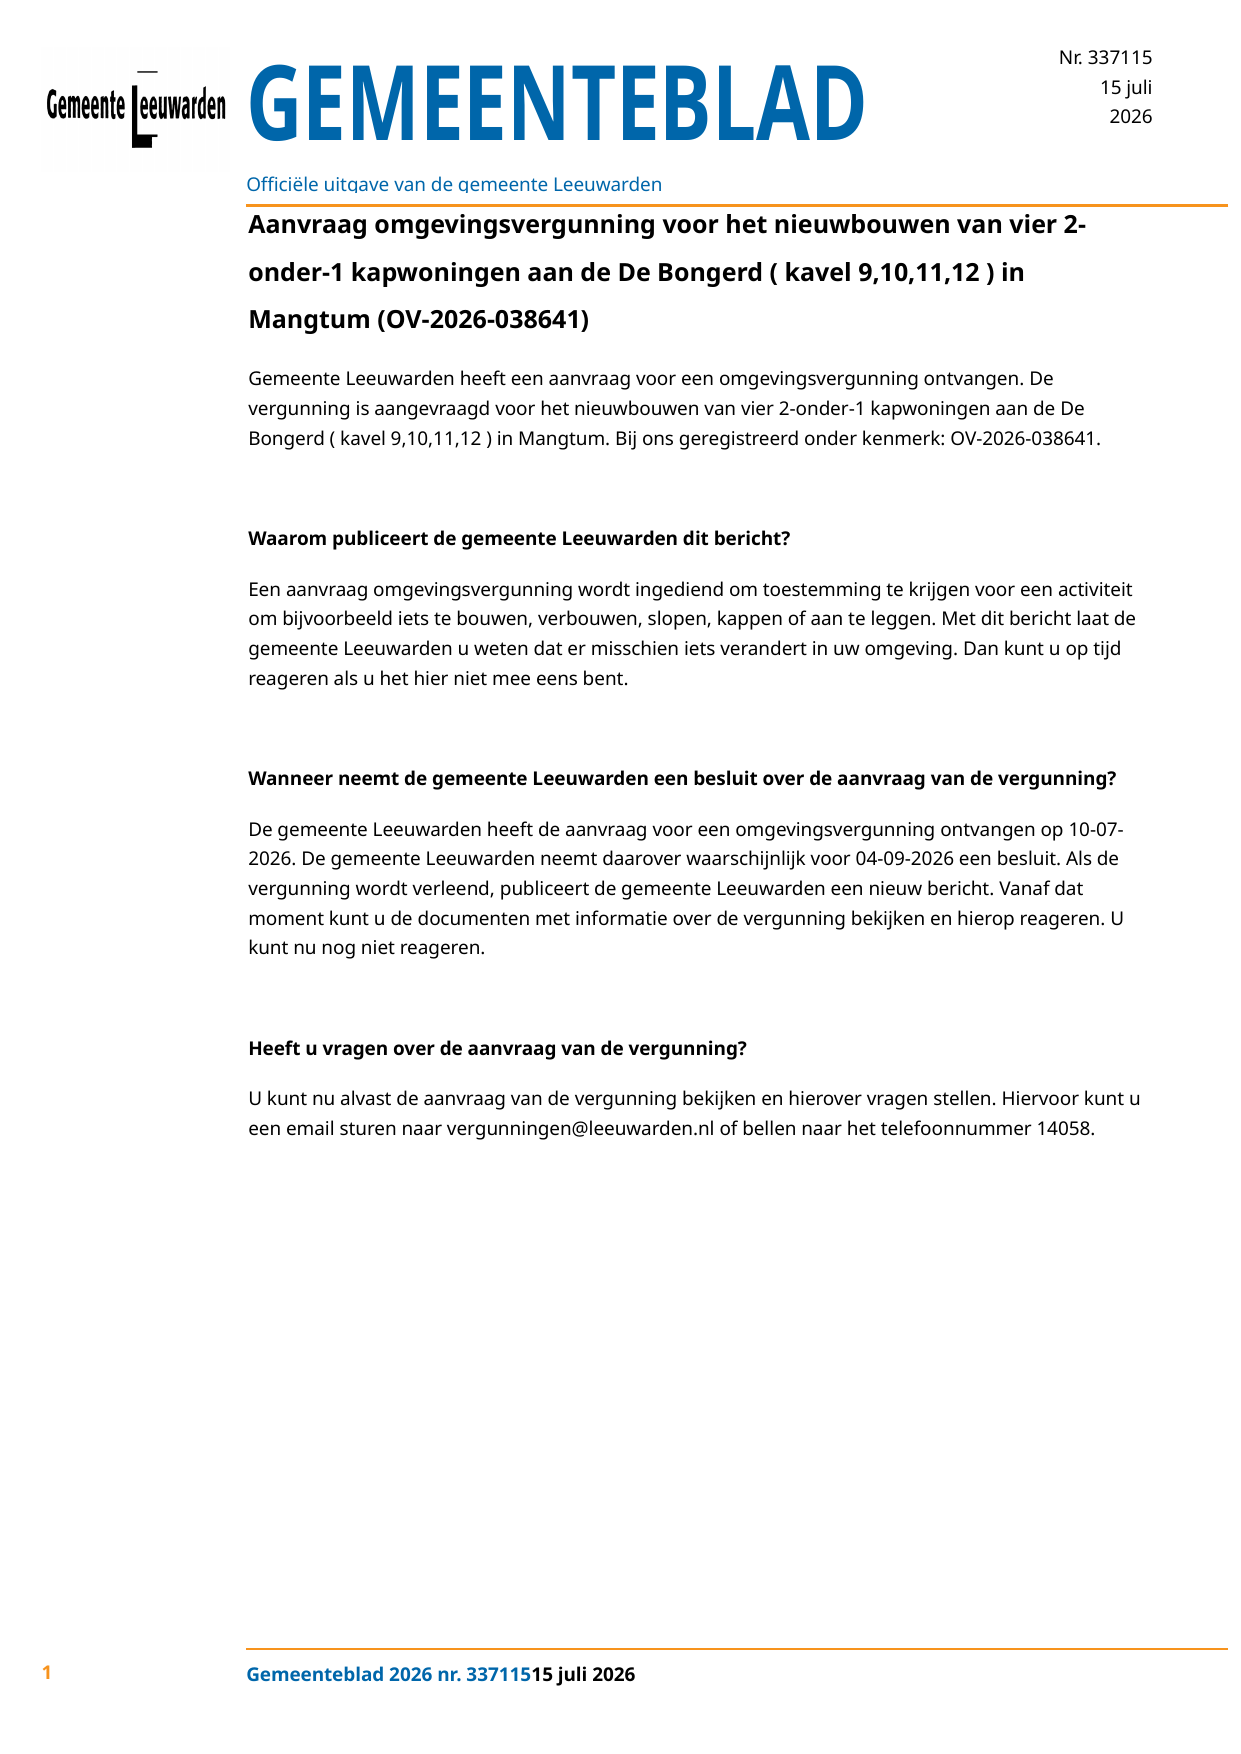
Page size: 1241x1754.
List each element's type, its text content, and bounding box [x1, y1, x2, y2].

text Een aanvraag omgevingsvergunning wordt ingediend om toestemming te krijgen voor een activiteit om bijvoorbeeld iets te bouwen, verbouwen, slopen, kappen of aan te leggen. Met dit bericht laat de gemeente Leeuwarden u weten dat er misschien iets verandert in uw omgeving. Dan kunt u op tijd reageren als u het hier niet mee eens bent. [248, 576, 1152, 690]
text Wanneer neemt de gemeente Leeuwarden een besluit over de aanvraag van de vergunning? [248, 766, 1152, 791]
text Heeft u vragen over de aanvraag van de vergunning? [248, 1035, 1152, 1061]
text Aanvraag omgevingsvergunning voor het nieuwbouwen van vier 2-onder-1 kapwoningen aan de De Bongerd ( kavel 9,10,11,12 ) in Mangtum (OV-2026-038641) [248, 207, 1152, 336]
text De gemeente Leeuwarden heeft de aanvraag voor een omgevingsvergunning ontvangen op 10-07-2026. De gemeente Leeuwarden neemt daarover waarschijnlijk voor 04-09-2026 een besluit. Als de vergunning wordt verleend, publiceert de gemeente Leeuwarden een nieuw bericht. Vanaf dat moment kunt u de documenten met informatie over de vergunning bekijken en hierop reageren. U kunt nu nog niet reageren. [248, 816, 1152, 960]
text Waarom publiceert de gemeente Leeuwarden dit bericht? [248, 526, 1152, 551]
text U kunt nu alvast de aanvraag van de vergunning bekijken en hierover vragen stellen. Hiervoor kunt u een email sturen naar vergunningen@leeuwarden.nl of bellen naar het telefoonnummer 14058. [248, 1086, 1152, 1141]
picture [41, 47, 231, 172]
text Gemeente Leeuwarden heeft een aanvraag voor een omgevingsvergunning ontvangen. De vergunning is aangevraagd voor het nieuwbouwen van vier 2-onder-1 kapwoningen aan de De Bongerd ( kavel 9,10,11,12 ) in Mangtum. Bij ons geregistreerd onder kenmerk: OV-2026-038641. [248, 366, 1152, 450]
